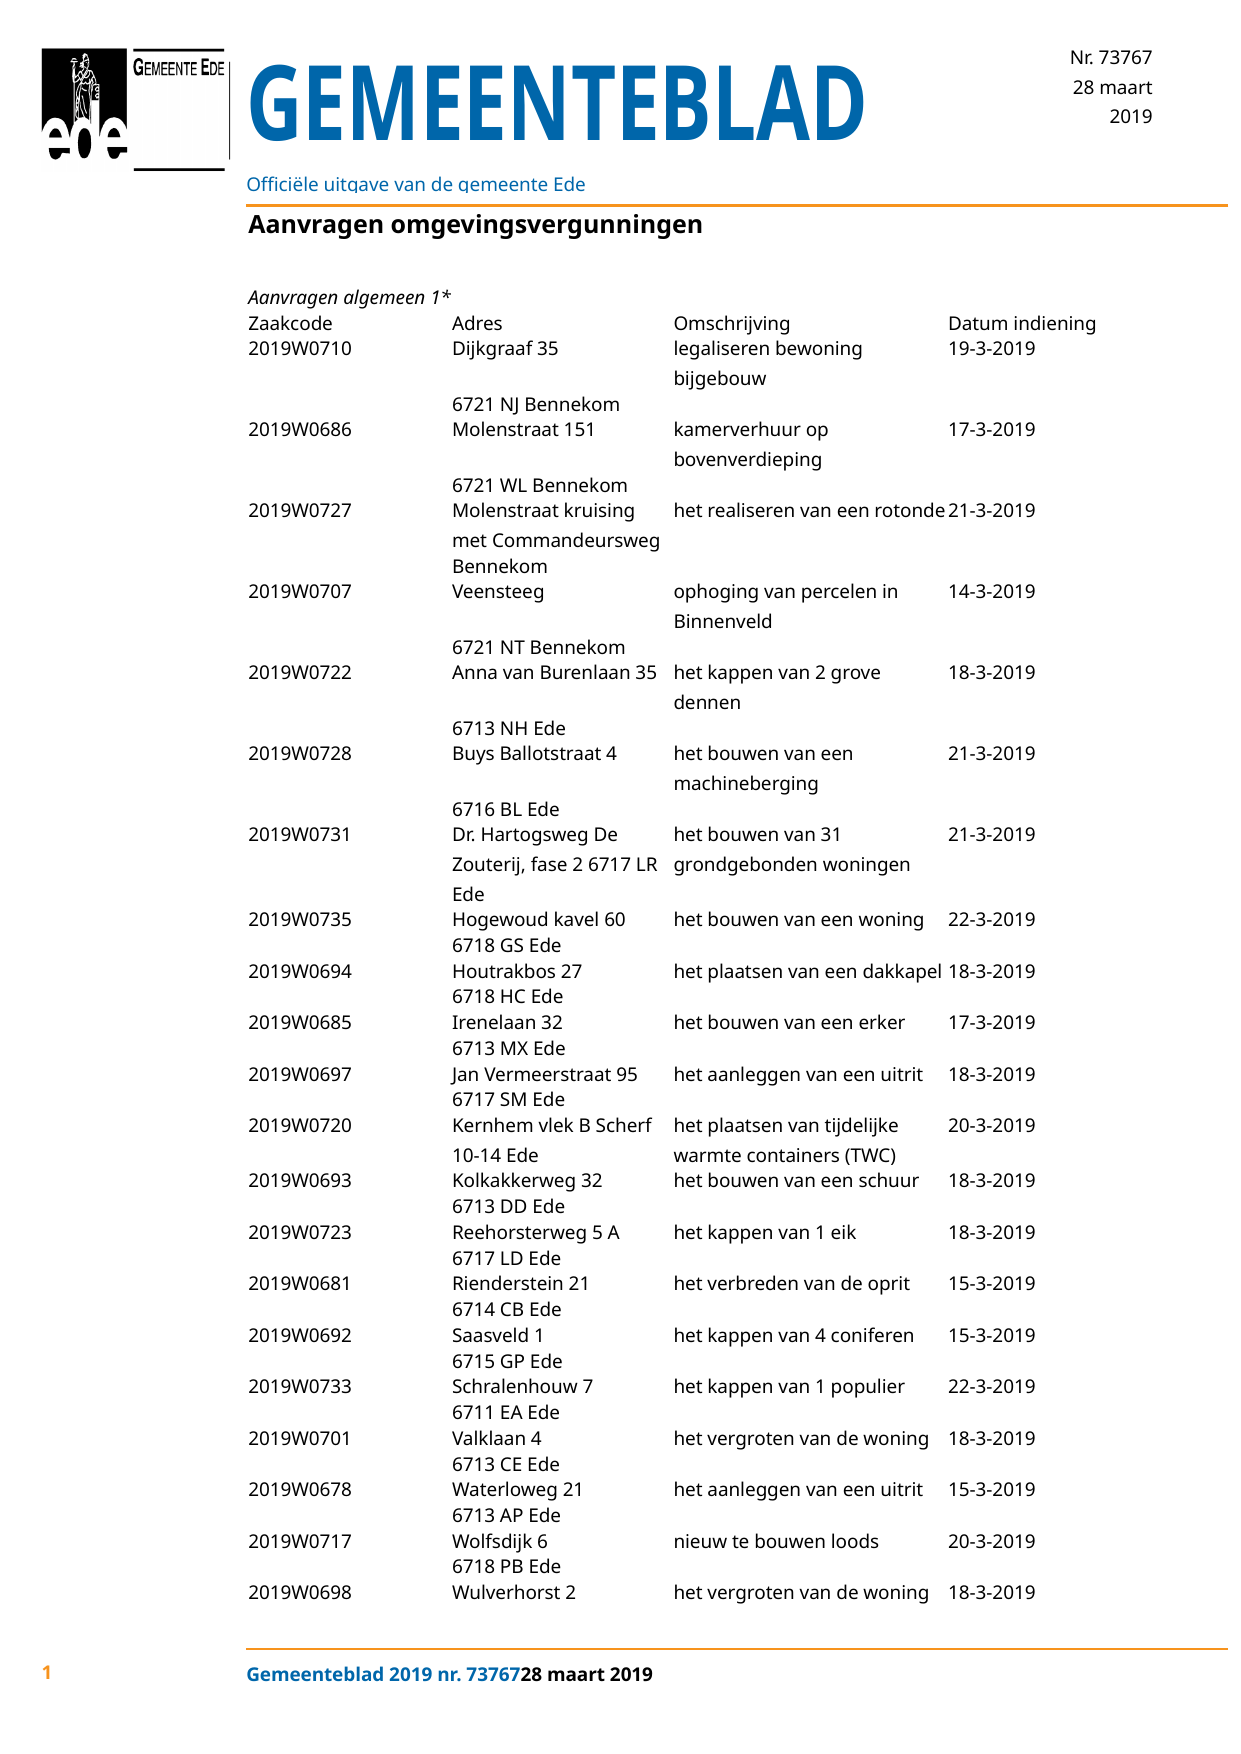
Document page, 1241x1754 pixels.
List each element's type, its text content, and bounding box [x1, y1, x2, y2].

table_cell Kernhem vlek B Scherf 10-14 Ede [452, 1113, 673, 1168]
table_cell 6716 BL Ede [452, 796, 673, 822]
table_cell Kolkakkerweg 32 [452, 1168, 673, 1193]
table_cell 6713 DD Ede [452, 1194, 673, 1219]
table_cell [248, 1035, 452, 1061]
table_cell 2019W0727 [248, 498, 452, 553]
table_cell 15-3-2019 [948, 1476, 1152, 1502]
table_cell [673, 634, 948, 659]
table_cell 6713 MX Ede [452, 1035, 673, 1061]
table_cell [248, 1245, 452, 1271]
table_cell Veensteeg [452, 579, 673, 634]
table_cell [948, 796, 1152, 822]
table_cell [948, 1399, 1152, 1425]
table_cell [248, 634, 452, 659]
text Aanvragen omgevingsvergunningen [248, 207, 1152, 241]
table_cell Dr. Hartogsweg De Zouterij, fase 2 6717 LR Ede [452, 822, 673, 907]
table_cell 2019W0731 [248, 822, 452, 907]
table_cell het vergroten van de woning [673, 1425, 948, 1451]
table_cell [248, 472, 452, 497]
table_cell 2019W0710 [248, 335, 452, 391]
table_cell het vergroten van de woning [673, 1579, 948, 1605]
table_cell 2019W0733 [248, 1374, 452, 1399]
table_header Datum indiening [948, 310, 1152, 335]
table_cell [673, 1296, 948, 1322]
table_cell [948, 1451, 1152, 1476]
table_cell 2019W0720 [248, 1113, 452, 1168]
table_cell 18-3-2019 [948, 1168, 1152, 1193]
table_cell [948, 1554, 1152, 1579]
table_cell het kappen van 1 populier [673, 1374, 948, 1399]
table_cell 2019W0698 [248, 1579, 452, 1605]
table_cell het plaatsen van tijdelijke warmte containers (TWC) [673, 1113, 948, 1168]
table_cell 2019W0697 [248, 1061, 452, 1087]
table_cell [673, 1451, 948, 1476]
table_cell [948, 1087, 1152, 1112]
table_cell [948, 1348, 1152, 1373]
table_cell [673, 1245, 948, 1271]
table_cell [673, 1348, 948, 1373]
table_cell 6717 LD Ede [452, 1245, 673, 1271]
table_cell 6711 EA Ede [452, 1399, 673, 1425]
table_cell 6718 GS Ede [452, 932, 673, 958]
table_cell Dijkgraaf 35 [452, 335, 673, 391]
table_cell 18-3-2019 [948, 660, 1152, 715]
table_cell [673, 1399, 948, 1425]
table_cell [948, 472, 1152, 497]
table_cell het bouwen van 31 grondgebonden woningen [673, 822, 948, 907]
table_cell 22-3-2019 [948, 907, 1152, 932]
table_cell [673, 1554, 948, 1579]
table_cell 6713 NH Ede [452, 715, 673, 741]
table_cell Waterloweg 21 [452, 1476, 673, 1502]
table_cell Bennekom [452, 553, 673, 578]
table_cell het kappen van 2 grove dennen [673, 660, 948, 715]
table_cell het realiseren van een rotonde [673, 498, 948, 553]
table_cell Schralenhouw 7 [452, 1374, 673, 1399]
table_cell legaliseren bewoning bijgebouw [673, 335, 948, 391]
table_cell 2019W0694 [248, 958, 452, 984]
table_cell [948, 1296, 1152, 1322]
table_cell 17-3-2019 [948, 1010, 1152, 1035]
table_cell 22-3-2019 [948, 1374, 1152, 1399]
table_cell [248, 984, 452, 1009]
table_cell [248, 796, 452, 822]
table_cell [673, 796, 948, 822]
table_cell [248, 1399, 452, 1425]
table_cell 6718 HC Ede [452, 984, 673, 1009]
table_cell het bouwen van een erker [673, 1010, 948, 1035]
table_cell [248, 1087, 452, 1112]
table_cell [248, 932, 452, 958]
table_cell 2019W0707 [248, 579, 452, 634]
table_cell [948, 984, 1152, 1009]
table_cell [948, 1035, 1152, 1061]
table_cell Valklaan 4 [452, 1425, 673, 1451]
table_cell 6718 PB Ede [452, 1554, 673, 1579]
table_cell het kappen van 4 coniferen [673, 1322, 948, 1348]
table_cell 20-3-2019 [948, 1113, 1152, 1168]
table_cell 17-3-2019 [948, 416, 1152, 472]
table_cell [248, 1554, 452, 1579]
table_cell [248, 1194, 452, 1219]
table_cell [673, 472, 948, 497]
table_cell 2019W0681 [248, 1271, 452, 1296]
table_cell het verbreden van de oprit [673, 1271, 948, 1296]
table_cell 6717 SM Ede [452, 1087, 673, 1112]
table_cell het bouwen van een schuur [673, 1168, 948, 1193]
table_cell ophoging van percelen in Binnenveld [673, 579, 948, 634]
table_cell Wolfsdijk 6 [452, 1528, 673, 1554]
table_cell 14-3-2019 [948, 579, 1152, 634]
table_cell Rienderstein 21 [452, 1271, 673, 1296]
table_cell Anna van Burenlaan 35 [452, 660, 673, 715]
table_cell 21-3-2019 [948, 498, 1152, 553]
table_cell 2019W0717 [248, 1528, 452, 1554]
table_cell [673, 984, 948, 1009]
table_cell Molenstraat kruising met Commandeursweg [452, 498, 673, 553]
table_cell 18-3-2019 [948, 1061, 1152, 1087]
table_cell Hogewoud kavel 60 [452, 907, 673, 932]
table_cell 6721 NJ Bennekom [452, 391, 673, 416]
table_cell het kappen van 1 eik [673, 1219, 948, 1245]
table_cell [948, 1245, 1152, 1271]
table_cell 6713 AP Ede [452, 1502, 673, 1528]
picture [41, 47, 231, 172]
table_cell [673, 1502, 948, 1528]
table_cell 18-3-2019 [948, 958, 1152, 984]
table_cell [948, 391, 1152, 416]
table_cell 2019W0678 [248, 1476, 452, 1502]
table_cell het bouwen van een woning [673, 907, 948, 932]
table_cell 15-3-2019 [948, 1322, 1152, 1348]
table_cell [248, 391, 452, 416]
table_cell [248, 553, 452, 578]
table_cell [948, 634, 1152, 659]
table_cell [673, 932, 948, 958]
table_cell 2019W0685 [248, 1010, 452, 1035]
table_cell [948, 715, 1152, 741]
table_cell 2019W0693 [248, 1168, 452, 1193]
table_cell [673, 1035, 948, 1061]
table_cell 21-3-2019 [948, 822, 1152, 907]
table_cell 2019W0735 [248, 907, 452, 932]
table_cell het aanleggen van een uitrit [673, 1061, 948, 1087]
table_cell het plaatsen van een dakkapel [673, 958, 948, 984]
table_cell [673, 715, 948, 741]
table_cell [948, 553, 1152, 578]
table_cell 18-3-2019 [948, 1579, 1152, 1605]
table_cell nieuw te bouwen loods [673, 1528, 948, 1554]
table_cell [673, 391, 948, 416]
table_cell 2019W0692 [248, 1322, 452, 1348]
table_cell Irenelaan 32 [452, 1010, 673, 1035]
table_cell 2019W0701 [248, 1425, 452, 1451]
table_cell Molenstraat 151 [452, 416, 673, 472]
table_cell [248, 1348, 452, 1373]
table_cell [673, 553, 948, 578]
table_cell kamerverhuur op bovenverdieping [673, 416, 948, 472]
table_cell 18-3-2019 [948, 1425, 1152, 1451]
table_header Adres [452, 310, 673, 335]
table_cell [248, 715, 452, 741]
table_cell Wulverhorst 2 [452, 1579, 673, 1605]
table_cell 6715 GP Ede [452, 1348, 673, 1373]
table_cell [248, 1502, 452, 1528]
table_cell 6714 CB Ede [452, 1296, 673, 1322]
table_cell 21-3-2019 [948, 741, 1152, 796]
table_cell 6721 NT Bennekom [452, 634, 673, 659]
table_cell 2019W0686 [248, 416, 452, 472]
table_cell [248, 1296, 452, 1322]
table_cell 6721 WL Bennekom [452, 472, 673, 497]
table_cell [248, 1451, 452, 1476]
table_cell 19-3-2019 [948, 335, 1152, 391]
table_cell [673, 1087, 948, 1112]
table_cell Jan Vermeerstraat 95 [452, 1061, 673, 1087]
table_cell 20-3-2019 [948, 1528, 1152, 1554]
table_cell 6713 CE Ede [452, 1451, 673, 1476]
table_cell [948, 1502, 1152, 1528]
table_cell [673, 1194, 948, 1219]
table_header Omschrijving [673, 310, 948, 335]
table_cell 15-3-2019 [948, 1271, 1152, 1296]
table_cell Saasveld 1 [452, 1322, 673, 1348]
table_cell het aanleggen van een uitrit [673, 1476, 948, 1502]
table_cell het bouwen van een machineberging [673, 741, 948, 796]
table_cell Buys Ballotstraat 4 [452, 741, 673, 796]
table_cell 2019W0723 [248, 1219, 452, 1245]
table_cell 2019W0728 [248, 741, 452, 796]
table_cell Houtrakbos 27 [452, 958, 673, 984]
text Aanvragen algemeen 1* [248, 284, 1152, 309]
table_cell Reehorsterweg 5 A [452, 1219, 673, 1245]
table_cell [948, 1194, 1152, 1219]
table_cell 2019W0722 [248, 660, 452, 715]
table_cell 18-3-2019 [948, 1219, 1152, 1245]
table_header Zaakcode [248, 310, 452, 335]
table_cell [948, 932, 1152, 958]
